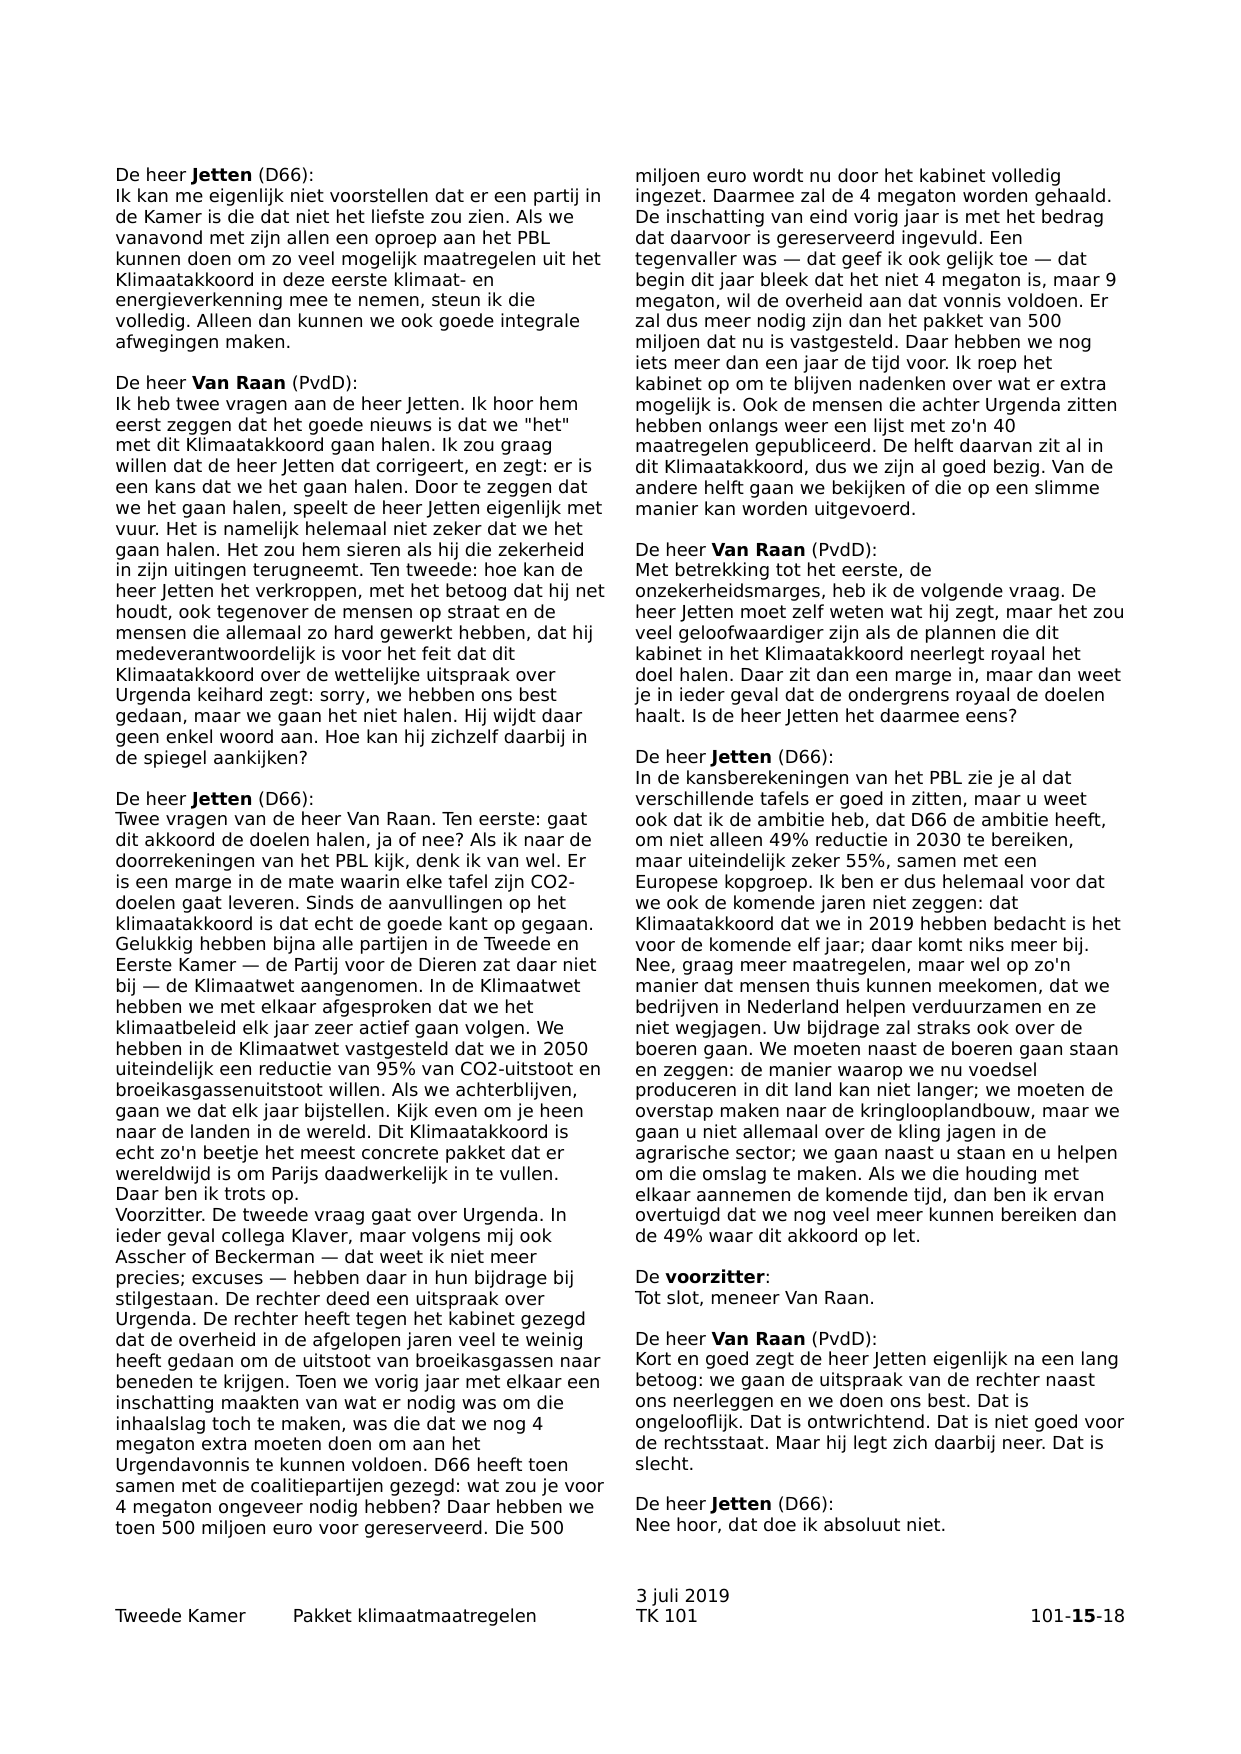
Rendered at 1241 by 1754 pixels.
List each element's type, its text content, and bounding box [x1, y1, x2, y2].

text Voorzitter. De tweede vraag gaat over Urgenda. In ieder geval collega Klaver, maar volgens mij ook Asscher of Beckerman — dat weet ik niet meer precies; excuses — hebben daar in hun bijdrage bij stilgestaan. De rechter deed een uitspraak over Urgenda. De rechter heeft tegen het kabinet gezegd dat de overheid in de afgelopen jaren veel te weinig heeft gedaan om de uitstoot van broeikasgassen naar beneden te krijgen. Toen we vorig jaar met elkaar een inschatting maakten van wat er nodig was om die inhaalslag toch te maken, was die dat we nog 4 megaton extra moeten doen om aan het Urgendavonnis te kunnen voldoen. D66 heeft toen samen met de coalitiepartijen gezegd: wat zou je voor 4 megaton ongeveer nodig hebben? Daar hebben we toen 500 miljoen euro voor gereserveerd. Die 500 [115, 1205, 605, 1538]
text Kort en goed zegt de heer Jetten eigenlijk na een lang betoog: we gaan de uitspraak van de rechter naast ons neerleggen en we doen ons best. Dat is ongelooflijk. Dat is ontwrichtend. Dat is niet goed voor de rechtsstaat. Maar hij legt zich daarbij neer. Dat is slecht. [635, 1349, 1125, 1474]
text De heer Jetten (D66): [115, 788, 605, 809]
text Ik heb twee vragen aan de heer Jetten. Ik hoor hem eerst zeggen dat het goede nieuws is dat we "het" met dit Klimaatakkoord gaan halen. Ik zou graag willen dat de heer Jetten dat corrigeert, en zegt: er is een kans dat we het gaan halen. Door te zeggen dat we het gaan halen, speelt de heer Jetten eigenlijk met vuur. Het is namelijk helemaal niet zeker dat we het gaan halen. Het zou hem sieren als hij die zekerheid in zijn uitingen terugneemt. Ten tweede: hoe kan de heer Jetten het verkroppen, met het betoog dat hij net houdt, ook tegenover de mensen op straat en de mensen die allemaal zo hard gewerkt hebben, dat hij medeverantwoordelijk is voor het feit dat dit Klimaatakkoord over de wettelijke uitspraak over Urgenda keihard zegt: sorry, we hebben ons best gedaan, maar we gaan het niet halen. Hij wijdt daar geen enkel woord aan. Hoe kan hij zichzelf daarbij in de spiegel aankijken? [115, 393, 605, 768]
text De voorzitter: [635, 1267, 1125, 1287]
text In de kansberekeningen van het PBL zie je al dat verschillende tafels er goed in zitten, maar u weet ook dat ik de ambitie heb, dat D66 de ambitie heeft, om niet alleen 49% reductie in 2030 te bereiken, maar uiteindelijk zeker 55%, samen met een Europese kopgroep. Ik ben er dus helemaal voor dat we ook de komende jaren niet zeggen: dat Klimaatakkoord dat we in 2019 hebben bedacht is het voor de komende elf jaar; daar komt niks meer bij. Nee, graag meer maatregelen, maar wel op zo'n manier dat mensen thuis kunnen meekomen, dat we bedrijven in Nederland helpen verduurzamen en ze niet wegjagen. Uw bijdrage zal straks ook over de boeren gaan. We moeten naast de boeren gaan staan en zeggen: de manier waarop we nu voedsel produceren in dit land kan niet langer; we moeten de overstap maken naar de kringlooplandbouw, maar we gaan u niet allemaal over de kling jagen in de agrarische sector; we gaan naast u staan en u helpen om die omslag te maken. Als we die houding met elkaar aannemen de komende tijd, dan ben ik ervan overtuigd dat we nog veel meer kunnen bereiken dan de 49% waar dit akkoord op let. [635, 768, 1125, 1247]
text De heer Jetten (D66): [635, 1494, 1125, 1515]
text De heer Jetten (D66): [635, 747, 1125, 768]
text Met betrekking tot het eerste, de onzekerheidsmarges, heb ik de volgende vraag. De heer Jetten moet zelf weten wat hij zegt, maar het zou veel geloofwaardiger zijn als de plannen die dit kabinet in het Klimaatakkoord neerlegt royaal het doel halen. Daar zit dan een marge in, maar dan weet je in ieder geval dat de ondergrens royaal de doelen haalt. Is de heer Jetten het daarmee eens? [635, 560, 1125, 727]
text De heer Van Raan (PvdD): [115, 373, 605, 393]
text Tot slot, meneer Van Raan. [635, 1287, 1125, 1308]
text De heer Van Raan (PvdD): [635, 539, 1125, 560]
text Nee hoor, dat doe ik absoluut niet. [635, 1515, 1125, 1536]
text De heer Jetten (D66): [115, 165, 605, 186]
text Twee vragen van de heer Van Raan. Ten eerste: gaat dit akkoord de doelen halen, ja of nee? Als ik naar de doorrekeningen van het PBL kijk, denk ik van wel. Er is een marge in de mate waarin elke tafel zijn CO2-doelen gaat leveren. Sinds de aanvullingen op het klimaatakkoord is dat echt de goede kant op gegaan. Gelukkig hebben bijna alle partijen in de Tweede en Eerste Kamer — de Partij voor de Dieren zat daar niet bij — de Klimaatwet aangenomen. In de Klimaatwet hebben we met elkaar afgesproken dat we het klimaatbeleid elk jaar zeer actief gaan volgen. We hebben in de Klimaatwet vastgesteld dat we in 2050 uiteindelijk een reductie van 95% van CO2-uitstoot en broeikasgassenuitstoot willen. Als we achterblijven, gaan we dat elk jaar bijstellen. Kijk even om je heen naar de landen in de wereld. Dit Klimaatakkoord is echt zo'n beetje het meest concrete pakket dat er wereldwijd is om Parijs daadwerkelijk in te vullen. Daar ben ik trots op. [115, 809, 605, 1205]
text De heer Van Raan (PvdD): [635, 1328, 1125, 1349]
text Ik kan me eigenlijk niet voorstellen dat er een partij in de Kamer is die dat niet het liefste zou zien. Als we vanavond met zijn allen een oproep aan het PBL kunnen doen om zo veel mogelijk maatregelen uit het Klimaatakkoord in deze eerste klimaat- en energieverkenning mee te nemen, steun ik die volledig. Alleen dan kunnen we ook goede integrale afwegingen maken. [115, 186, 605, 353]
text miljoen euro wordt nu door het kabinet volledig ingezet. Daarmee zal de 4 megaton worden gehaald. De inschatting van eind vorig jaar is met het bedrag dat daarvoor is gereserveerd ingevuld. Een tegenvaller was — dat geef ik ook gelijk toe — dat begin dit jaar bleek dat het niet 4 megaton is, maar 9 megaton, wil de overheid aan dat vonnis voldoen. Er zal dus meer nodig zijn dan het pakket van 500 miljoen dat nu is vastgesteld. Daar hebben we nog iets meer dan een jaar de tijd voor. Ik roep het kabinet op om te blijven nadenken over wat er extra mogelijk is. Ook de mensen die achter Urgenda zitten hebben onlangs weer een lijst met zo'n 40 maatregelen gepubliceerd. De helft daarvan zit al in dit Klimaatakkoord, dus we zijn al goed bezig. Van de andere helft gaan we bekijken of die op een slimme manier kan worden uitgevoerd. [635, 165, 1125, 519]
